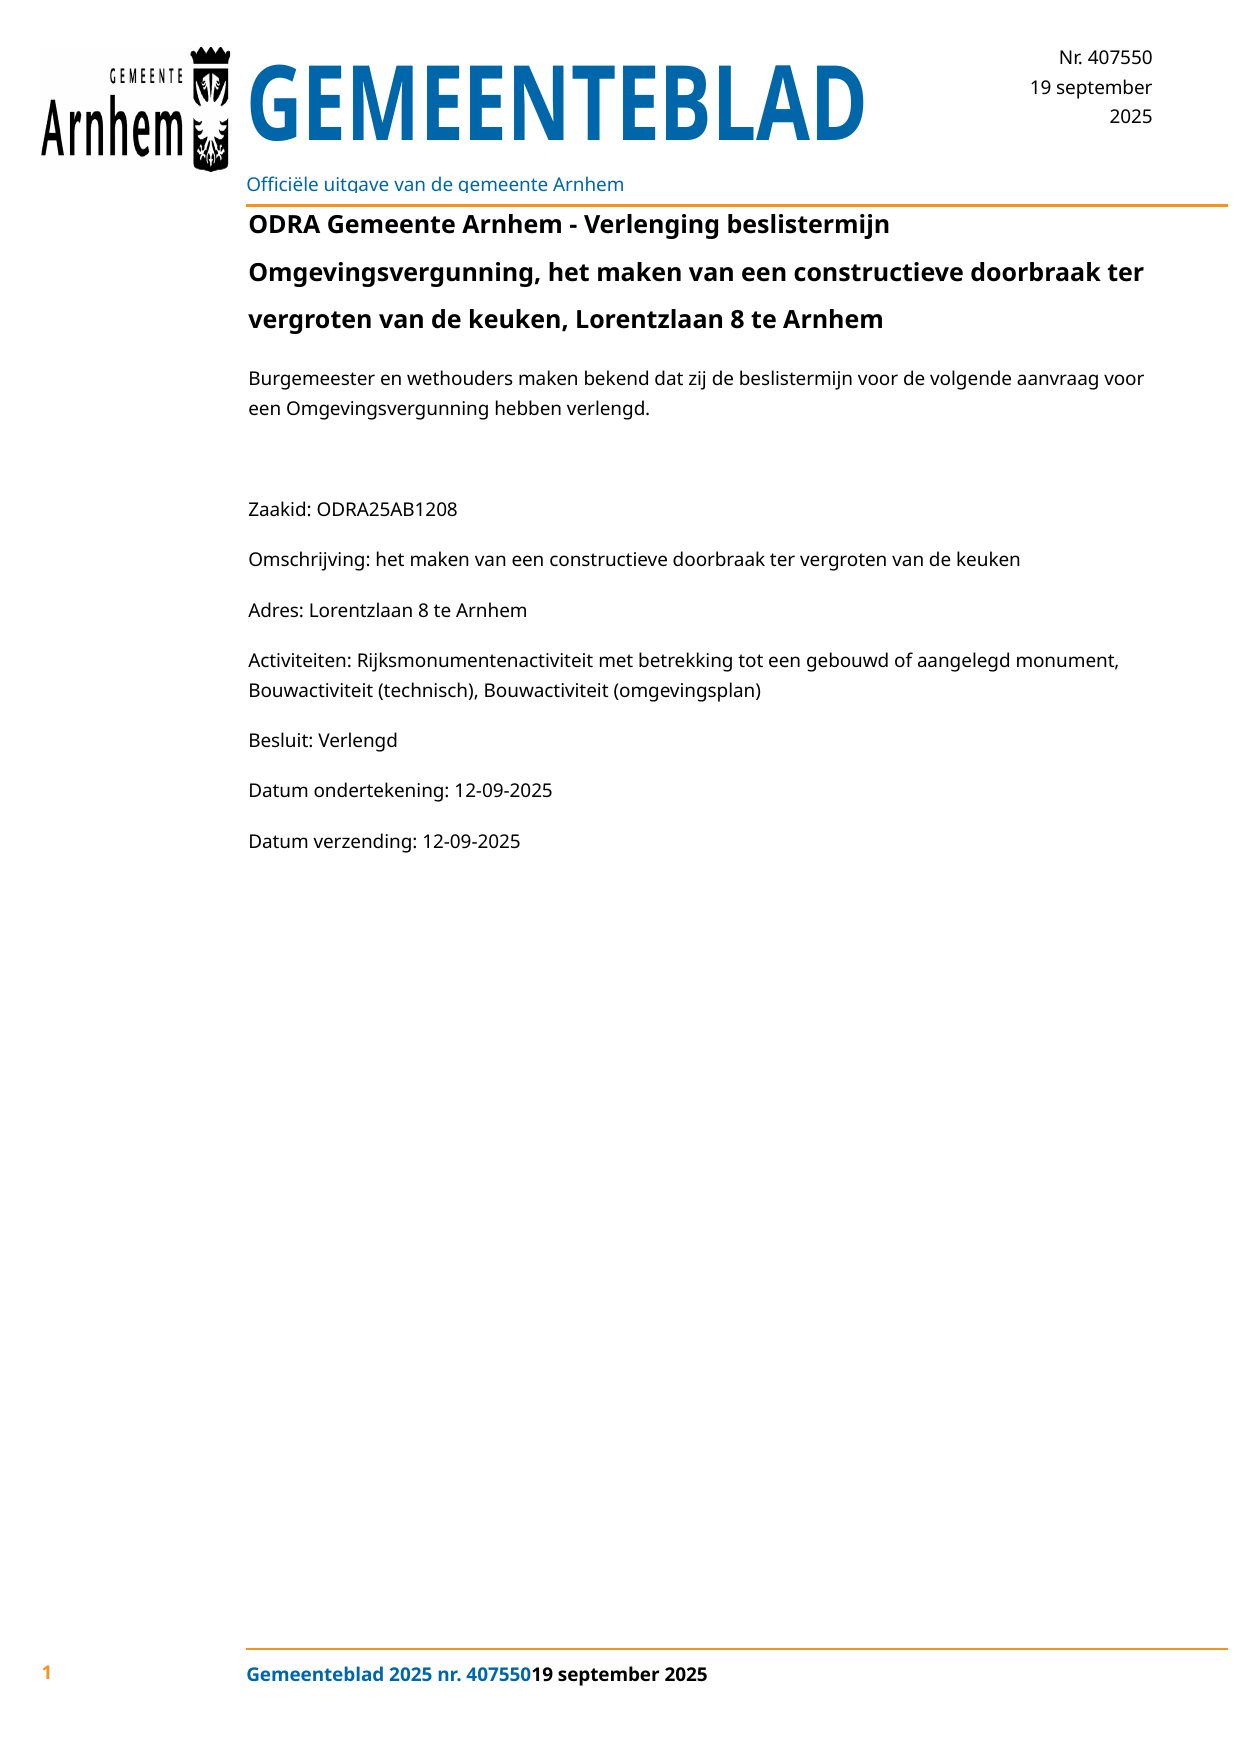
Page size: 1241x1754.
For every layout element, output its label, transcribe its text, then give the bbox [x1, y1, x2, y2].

text Datum ondertekening: 12-09-2025 [248, 778, 1152, 803]
text ODRA Gemeente Arnhem - Verlenging beslistermijn Omgevingsvergunning, het maken van een constructieve doorbraak ter vergroten van de keuken, Lorentzlaan 8 te Arnhem [248, 207, 1152, 336]
picture [41, 47, 231, 172]
text Zaakid: ODRA25AB1208 [248, 496, 1152, 522]
text Adres: Lorentzlaan 8 te Arnhem [248, 597, 1152, 622]
text Burgemeester en wethouders maken bekend dat zij de beslistermijn voor de volgende aanvraag voor een Omgevingsvergunning hebben verlengd. [248, 366, 1152, 421]
text Omschrijving: het maken van een constructieve doorbraak ter vergroten van de keuken [248, 546, 1152, 572]
text Activiteiten: Rijksmonumentenactiviteit met betrekking tot een gebouwd of aangelegd monument, Bouwactiviteit (technisch), Bouwactiviteit (omgevingsplan) [248, 647, 1152, 702]
text Datum verzending: 12-09-2025 [248, 828, 1152, 854]
text Besluit: Verlengd [248, 727, 1152, 753]
